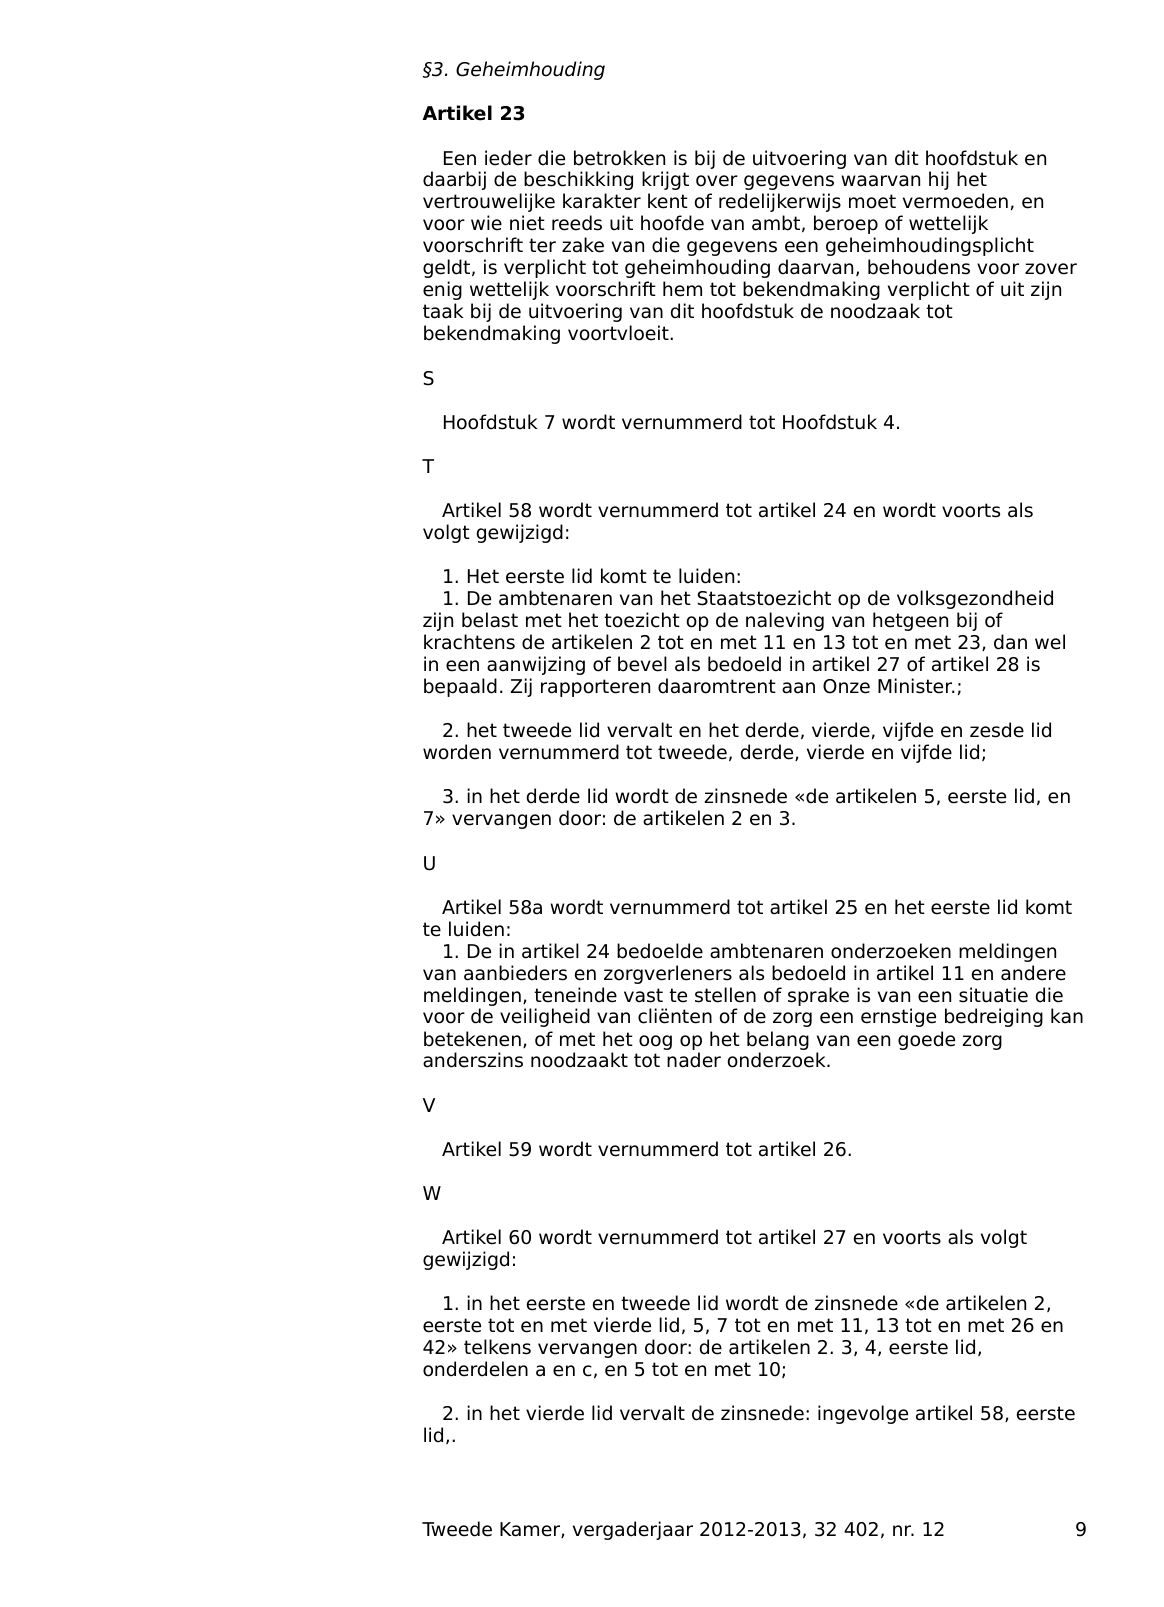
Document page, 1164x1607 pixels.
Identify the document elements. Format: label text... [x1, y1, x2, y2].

text Artikel 58a wordt vernummerd tot artikel 25 en het eerste lid komt te luiden: [422, 897, 1087, 941]
text Artikel 60 wordt vernummerd tot artikel 27 en voorts als volgt gewijzigd: [422, 1227, 1087, 1271]
text 1. in het eerste en tweede lid wordt de zinsnede «de artikelen 2, eerste tot en met vierde lid, 5, 7 tot en met 11, 13 tot en met 26 en 42» telkens vervangen door: de artikelen 2. 3, 4, eerste lid, onderdelen a en c, en 5 tot en met 10; [422, 1293, 1087, 1381]
text 1. Het eerste lid komt te luiden: [422, 566, 1087, 588]
text 3. in het derde lid wordt de zinsnede «de artikelen 5, eerste lid, en 7» vervangen door: de artikelen 2 en 3. [422, 786, 1087, 830]
subtitle §3. Geheimhouding [422, 59, 1087, 81]
text Een ieder die betrokken is bij de uitvoering van dit hoofdstuk en daarbij de beschikking krijgt over gegevens waarvan hij het vertrouwelijke karakter kent of redelijkerwijs moet vermoeden, en voor wie niet reeds uit hoofde van ambt, beroep of wettelijk voorschrift ter zake van die gegevens een geheimhoudingsplicht geldt, is verplicht tot geheimhouding daarvan, behoudens voor zover enig wettelijk voorschrift hem tot bekendmaking verplicht of uit zijn taak bij de uitvoering van dit hoofdstuk de noodzaak tot bekendmaking voortvloeit. [422, 147, 1087, 345]
subtitle S [422, 367, 1087, 389]
text Artikel 58 wordt vernummerd tot artikel 24 en wordt voorts als volgt gewijzigd: [422, 500, 1087, 544]
text 2. in het vierde lid vervalt de zinsnede: ingevolge artikel 58, eerste lid,. [422, 1403, 1087, 1447]
subtitle V [422, 1094, 1087, 1117]
text 1. De in artikel 24 bedoelde ambtenaren onderzoeken meldingen van aanbieders en zorgverleners als bedoeld in artikel 11 en andere meldingen, teneinde vast te stellen of sprake is van een situatie die voor de veiligheid van cliënten of de zorg een ernstige bedreiging kan betekenen, of met het oog op het belang van een goede zorg anderszins noodzaakt tot nader onderzoek. [422, 941, 1087, 1072]
subtitle U [422, 852, 1087, 874]
subtitle Artikel 23 [422, 103, 1087, 125]
text Hoofdstuk 7 wordt vernummerd tot Hoofdstuk 4. [422, 412, 1087, 433]
subtitle T [422, 456, 1087, 478]
text 1. De ambtenaren van het Staatstoezicht op de volksgezondheid zijn belast met het toezicht op de naleving van hetgeen bij of krachtens de artikelen 2 tot en met 11 en 13 tot en met 23, dan wel in een aanwijzing of bevel als bedoeld in artikel 27 of artikel 28 is bepaald. Zij rapporteren daaromtrent aan Onze Minister.; [422, 588, 1087, 698]
subtitle W [422, 1183, 1087, 1205]
text 2. het tweede lid vervalt en het derde, vierde, vijfde en zesde lid worden vernummerd tot tweede, derde, vierde en vijfde lid; [422, 720, 1087, 764]
text Artikel 59 wordt vernummerd tot artikel 26. [422, 1139, 1087, 1161]
